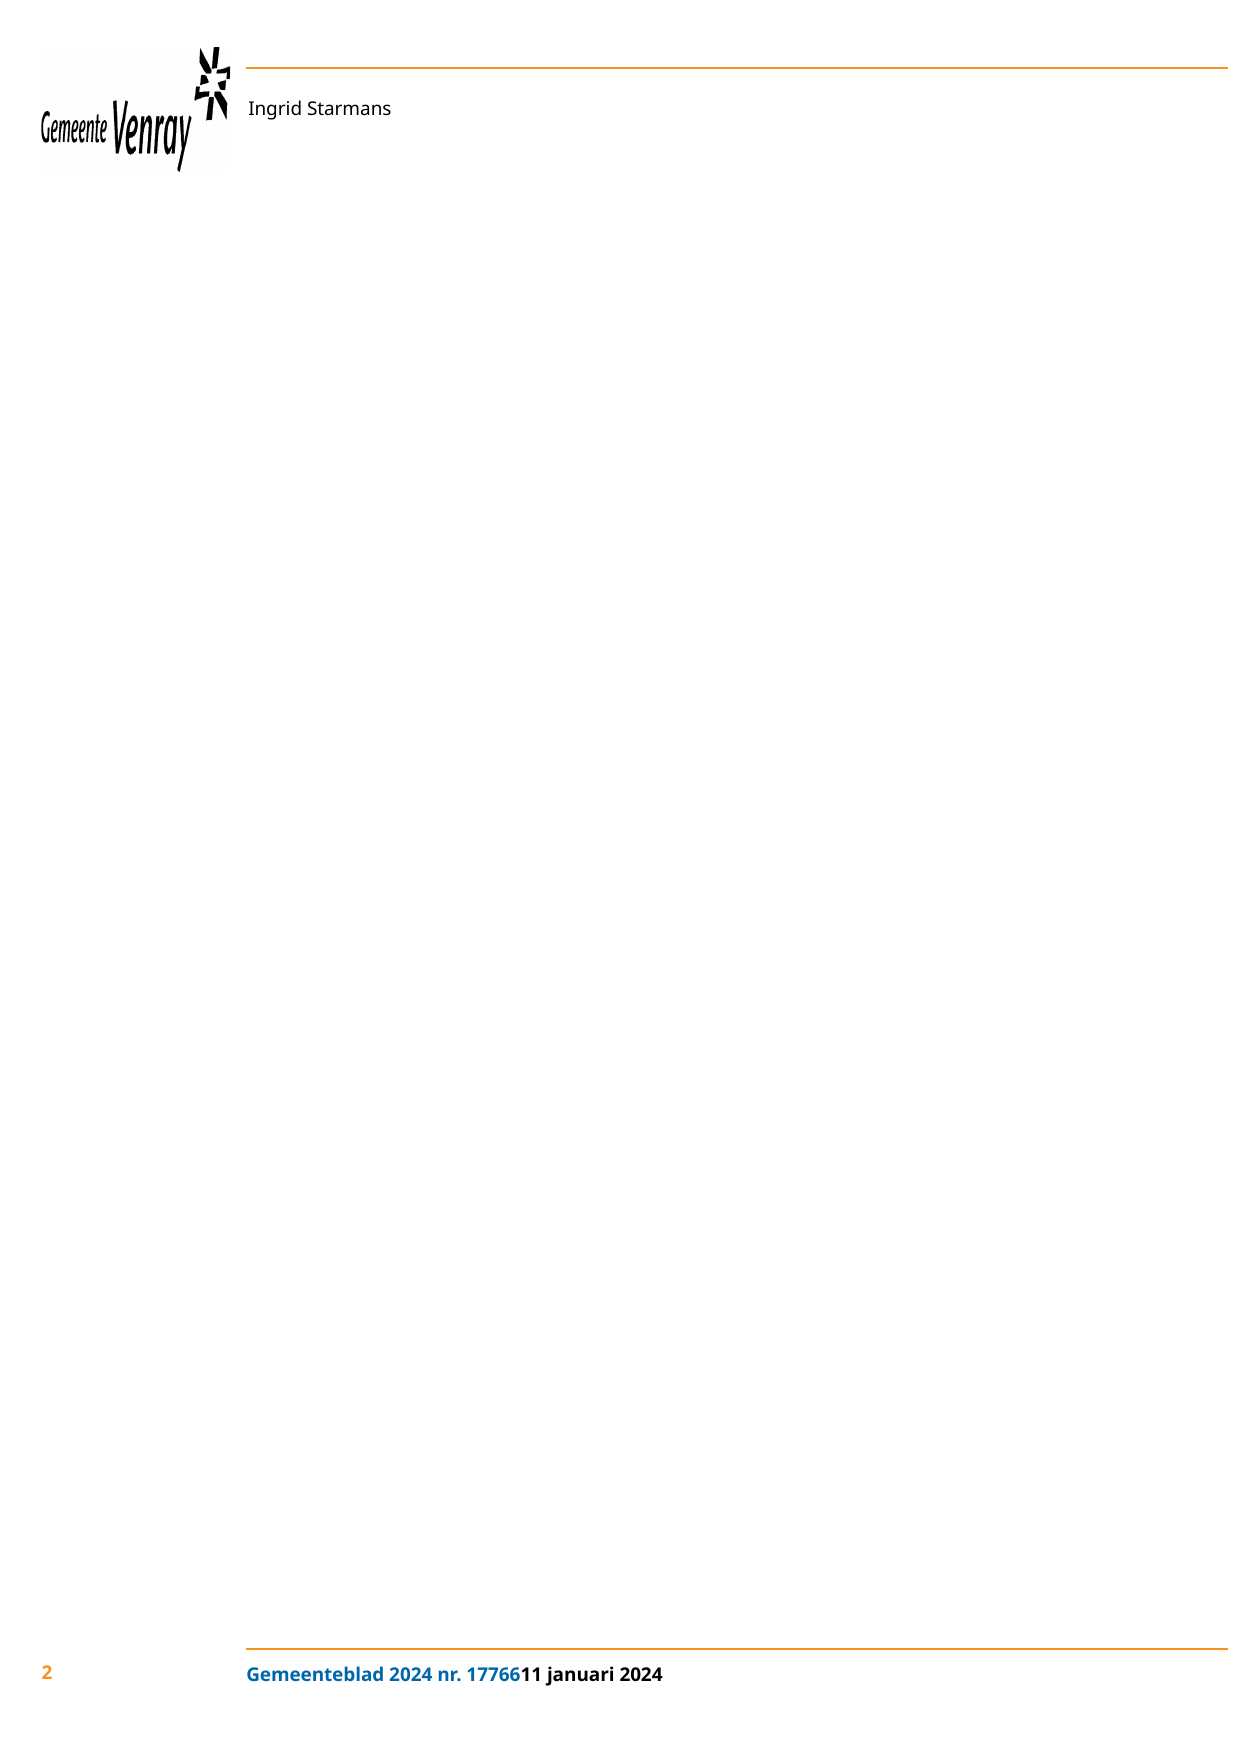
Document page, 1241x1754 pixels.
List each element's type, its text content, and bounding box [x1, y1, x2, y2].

text Ingrid Starmans [248, 95, 1152, 121]
picture [41, 47, 231, 172]
